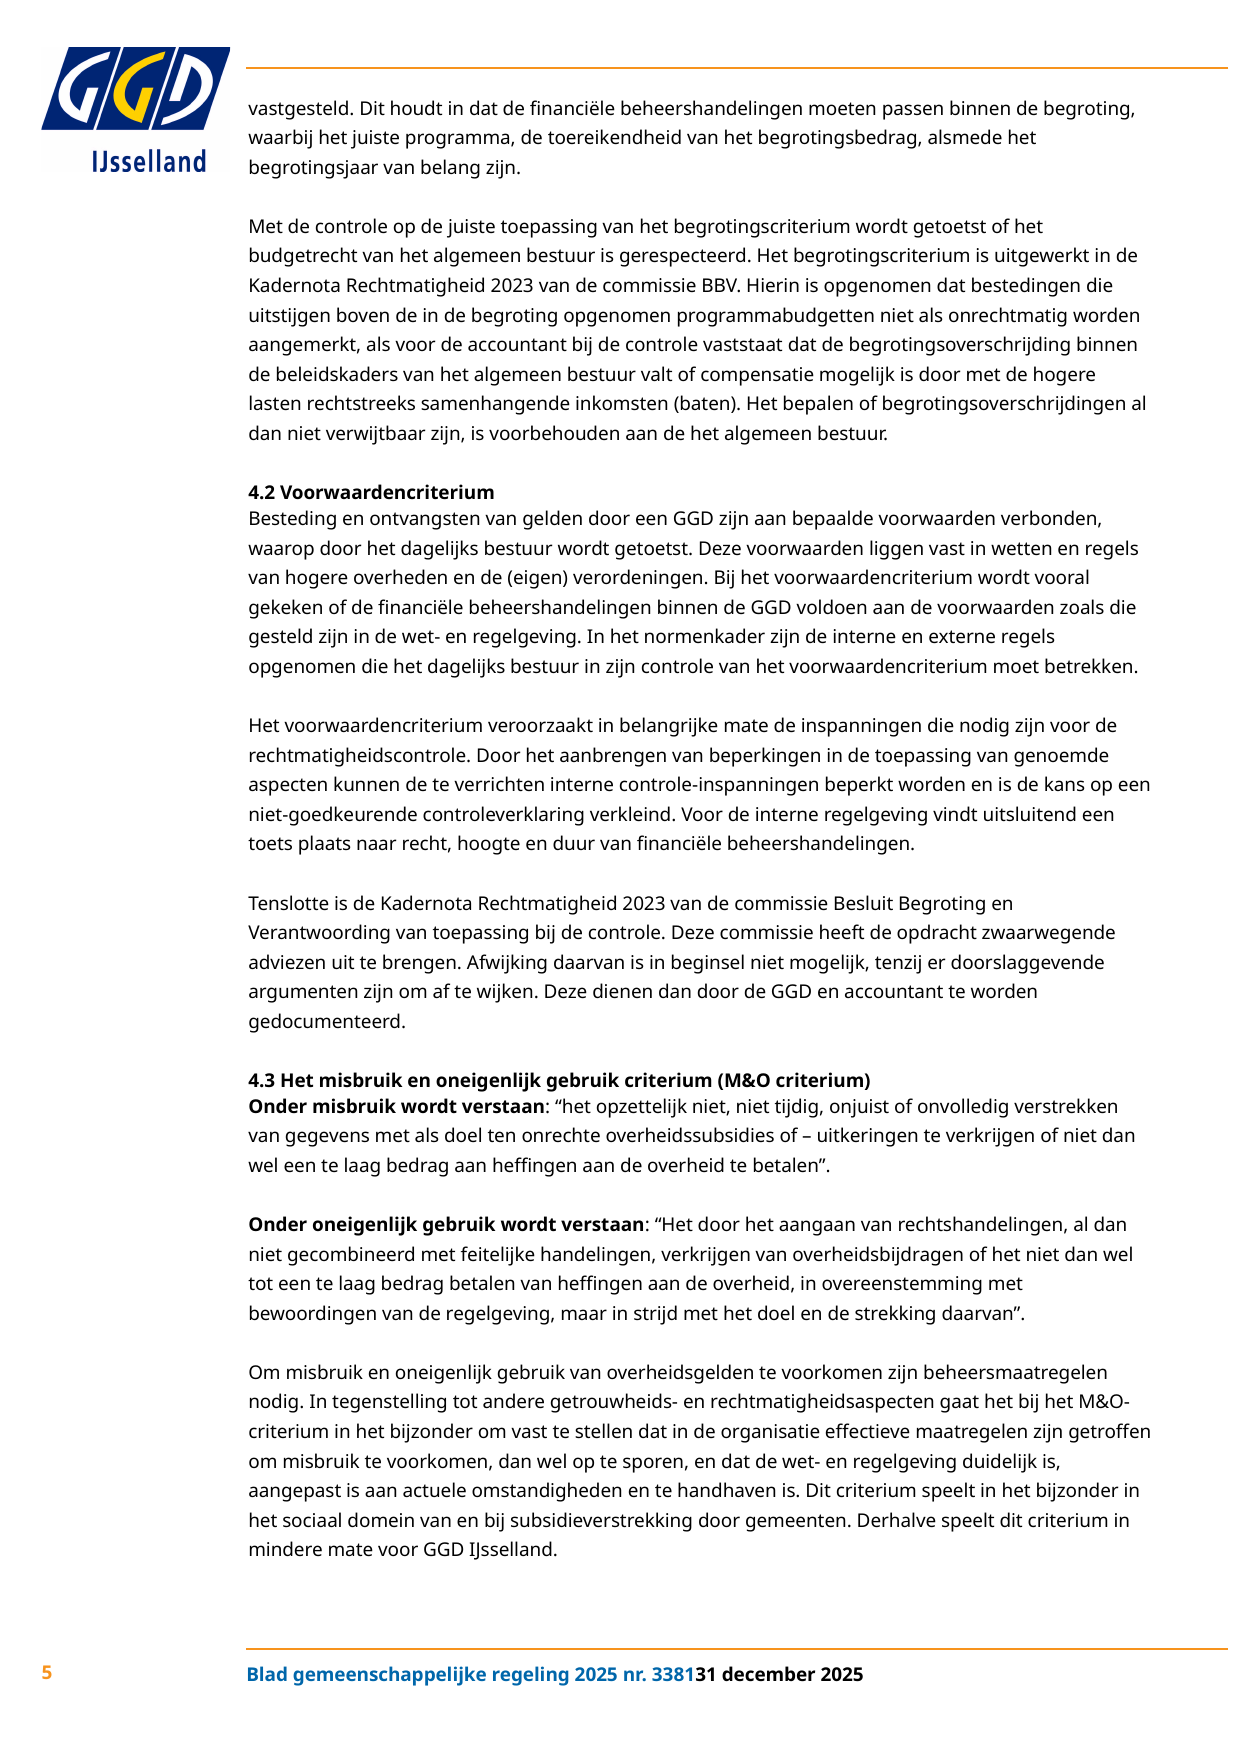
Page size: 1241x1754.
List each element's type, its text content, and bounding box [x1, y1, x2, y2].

text vastgesteld. Dit houdt in dat de financiële beheershandelingen moeten passen binnen de begroting, waarbij het juiste programma, de toereikendheid van het begrotingsbedrag, alsmede het begrotingsjaar van belang zijn. [248, 95, 1152, 180]
text Onder misbruik wordt verstaan: “het opzettelijk niet, niet tijdig, onjuist of onvolledig verstrekken van gegevens met als doel ten onrechte overheidssubsidies of – uitkeringen te verkrijgen of niet dan wel een te laag bedrag aan heffingen aan de overheid te betalen”. [248, 1093, 1152, 1178]
text Onder oneigenlijk gebruik wordt verstaan: “Het door het aangaan van rechtshandelingen, al dan niet gecombineerd met feitelijke handelingen, verkrijgen van overheidsbijdragen of het niet dan wel tot een te laag bedrag betalen van heffingen aan de overheid, in overeenstemming met bewoordingen van de regelgeving, maar in strijd met het doel en de strekking daarvan”. [248, 1211, 1152, 1326]
text 4.2 Voorwaardencriterium [248, 479, 1152, 505]
text Het voorwaardencriterium veroorzaakt in belangrijke mate de inspanningen die nodig zijn voor de rechtmatigheidscontrole. Door het aanbrengen van beperkingen in de toepassing van genoemde aspecten kunnen de te verrichten interne controle-inspanningen beperkt worden en is de kans op een niet-goedkeurende controleverklaring verkleind. Voor de interne regelgeving vindt uitsluitend een toets plaats naar recht, hoogte en duur van financiële beheershandelingen. [248, 712, 1152, 856]
text 4.3 Het misbruik en oneigenlijk gebruik criterium (M&O criterium) [248, 1067, 1152, 1093]
text Tenslotte is de Kadernota Rechtmatigheid 2023 van de commissie Besluit Begroting en Verantwoording van toepassing bij de controle. Deze commissie heeft de opdracht zwaarwegende adviezen uit te brengen. Afwijking daarvan is in beginsel niet mogelijk, tenzij er doorslaggevende argumenten zijn om af te wijken. Deze dienen dan door de GGD en accountant te worden gedocumenteerd. [248, 890, 1152, 1034]
text Met de controle op de juiste toepassing van het begrotingscriterium wordt getoetst of het budgetrecht van het algemeen bestuur is gerespecteerd. Het begrotingscriterium is uitgewerkt in de Kadernota Rechtmatigheid 2023 van de commissie BBV. Hierin is opgenomen dat bestedingen die uitstijgen boven de in de begroting opgenomen programmabudgetten niet als onrechtmatig worden aangemerkt, als voor de accountant bij de controle vaststaat dat de begrotingsoverschrijding binnen de beleidskaders van het algemeen bestuur valt of compensatie mogelijk is door met de hogere lasten rechtstreeks samenhangende inkomsten (baten). Het bepalen of begrotingsoverschrijdingen al dan niet verwijtbaar zijn, is voorbehouden aan de het algemeen bestuur. [248, 213, 1152, 446]
picture [41, 47, 231, 172]
text Besteding en ontvangsten van gelden door een GGD zijn aan bepaalde voorwaarden verbonden, waarop door het dagelijks bestuur wordt getoetst. Deze voorwaarden liggen vast in wetten en regels van hogere overheden en de (eigen) verordeningen. Bij het voorwaardencriterium wordt vooral gekeken of de financiële beheershandelingen binnen de GGD voldoen aan de voorwaarden zoals die gesteld zijn in de wet- en regelgeving. In het normenkader zijn de interne en externe regels opgenomen die het dagelijks bestuur in zijn controle van het voorwaardencriterium moet betrekken. [248, 505, 1152, 679]
text Om misbruik en oneigenlijk gebruik van overheidsgelden te voorkomen zijn beheersmaatregelen nodig. In tegenstelling tot andere getrouwheids- en rechtmatigheidsaspecten gaat het bij het M&O-criterium in het bijzonder om vast te stellen dat in de organisatie effectieve maatregelen zijn getroffen om misbruik te voorkomen, dan wel op te sporen, en dat de wet- en regelgeving duidelijk is, aangepast is aan actuele omstandigheden en te handhaven is. Dit criterium speelt in het bijzonder in het sociaal domein van en bij subsidieverstrekking door gemeenten. Derhalve speelt dit criterium in mindere mate voor GGD IJsselland. [248, 1359, 1152, 1562]
